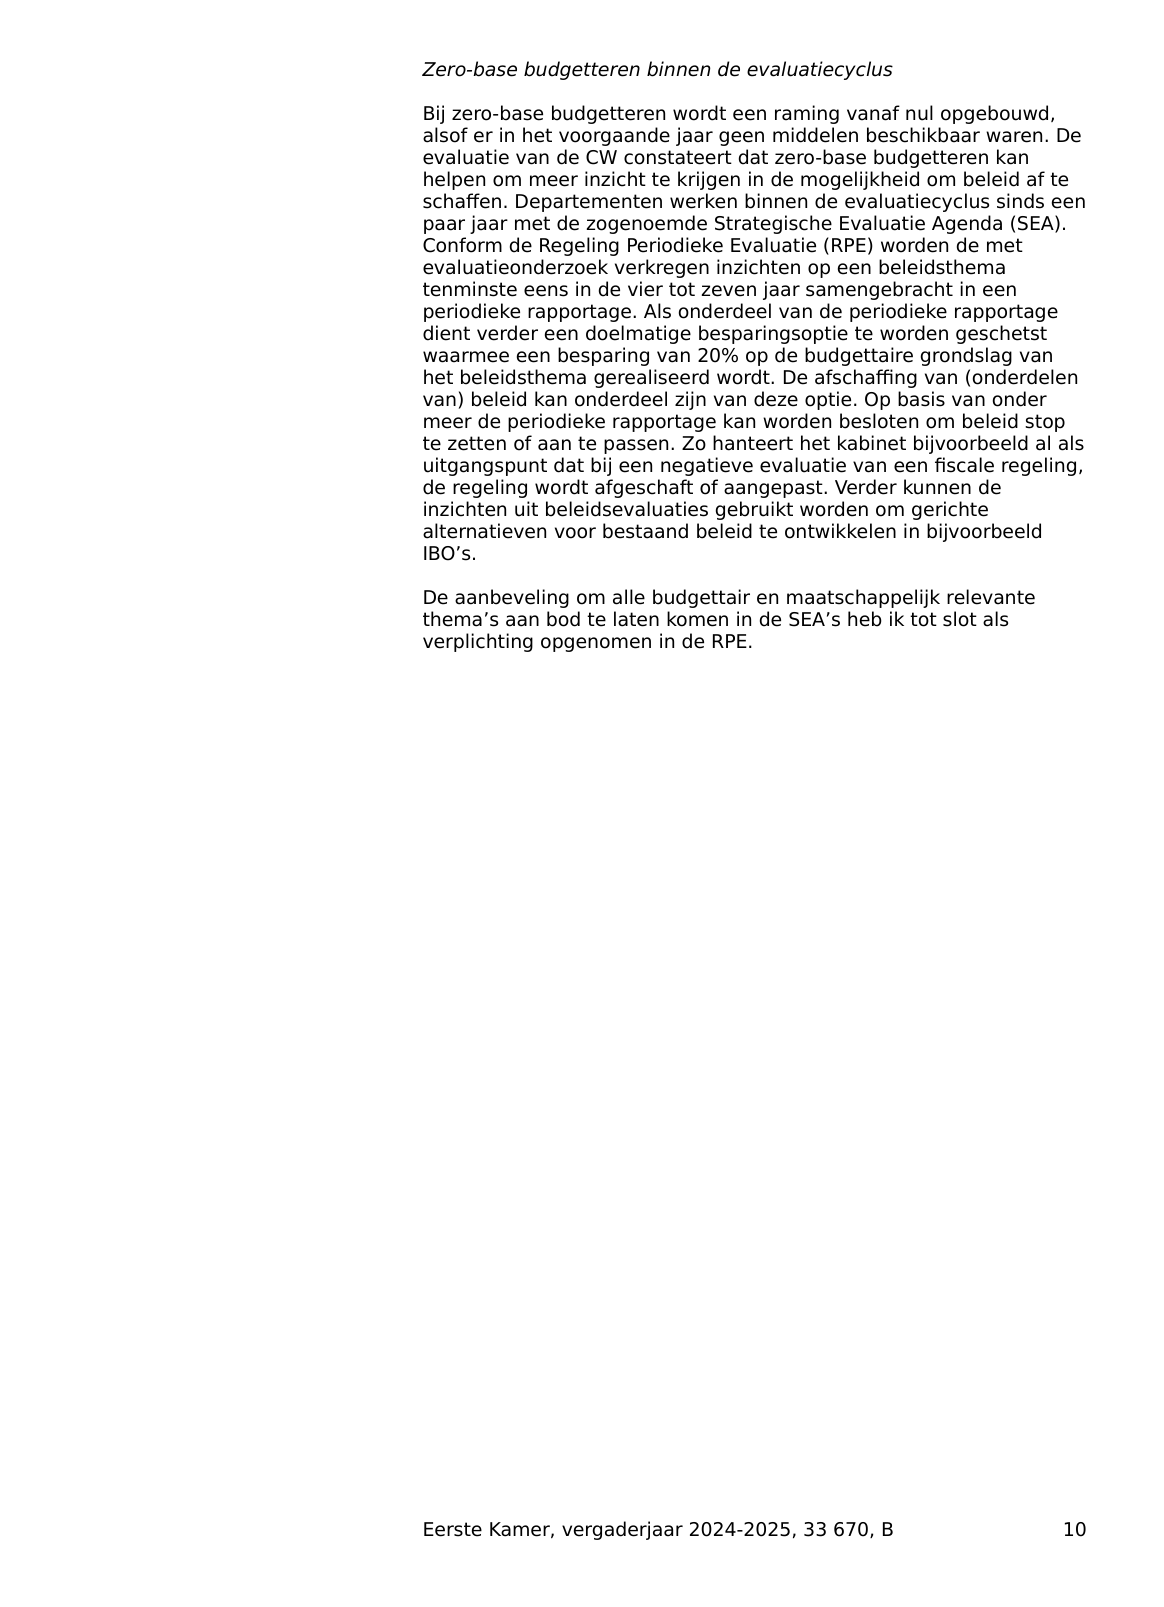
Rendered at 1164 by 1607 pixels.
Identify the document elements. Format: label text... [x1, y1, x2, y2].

text De aanbeveling om alle budgettair en maatschappelijk relevante thema’s aan bod te laten komen in de SEA’s heb ik tot slot als verplichting opgenomen in de RPE. [422, 587, 1087, 653]
text Bij zero-base budgetteren wordt een raming vanaf nul opgebouwd, alsof er in het voorgaande jaar geen middelen beschikbaar waren. De evaluatie van de CW constateert dat zero-base budgetteren kan helpen om meer inzicht te krijgen in de mogelijkheid om beleid af te schaffen. Departementen werken binnen de evaluatiecyclus sinds een paar jaar met de zogenoemde Strategische Evaluatie Agenda (SEA). Conform de Regeling Periodieke Evaluatie (RPE) worden de met evaluatieonderzoek verkregen inzichten op een beleidsthema tenminste eens in de vier tot zeven jaar samengebracht in een periodieke rapportage. Als onderdeel van de periodieke rapportage dient verder een doelmatige besparingsoptie te worden geschetst waarmee een besparing van 20% op de budgettaire grondslag van het beleidsthema gerealiseerd wordt. De afschaffing van (onderdelen van) beleid kan onderdeel zijn van deze optie. Op basis van onder meer de periodieke rapportage kan worden besloten om beleid stop te zetten of aan te passen. Zo hanteert het kabinet bijvoorbeeld al als uitgangspunt dat bij een negatieve evaluatie van een fiscale regeling, de regeling wordt afgeschaft of aangepast. Verder kunnen de inzichten uit beleidsevaluaties gebruikt worden om gerichte alternatieven voor bestaand beleid te ontwikkelen in bijvoorbeeld IBO’s. [422, 103, 1087, 565]
subtitle Zero-base budgetteren binnen de evaluatiecyclus [422, 59, 1087, 81]
